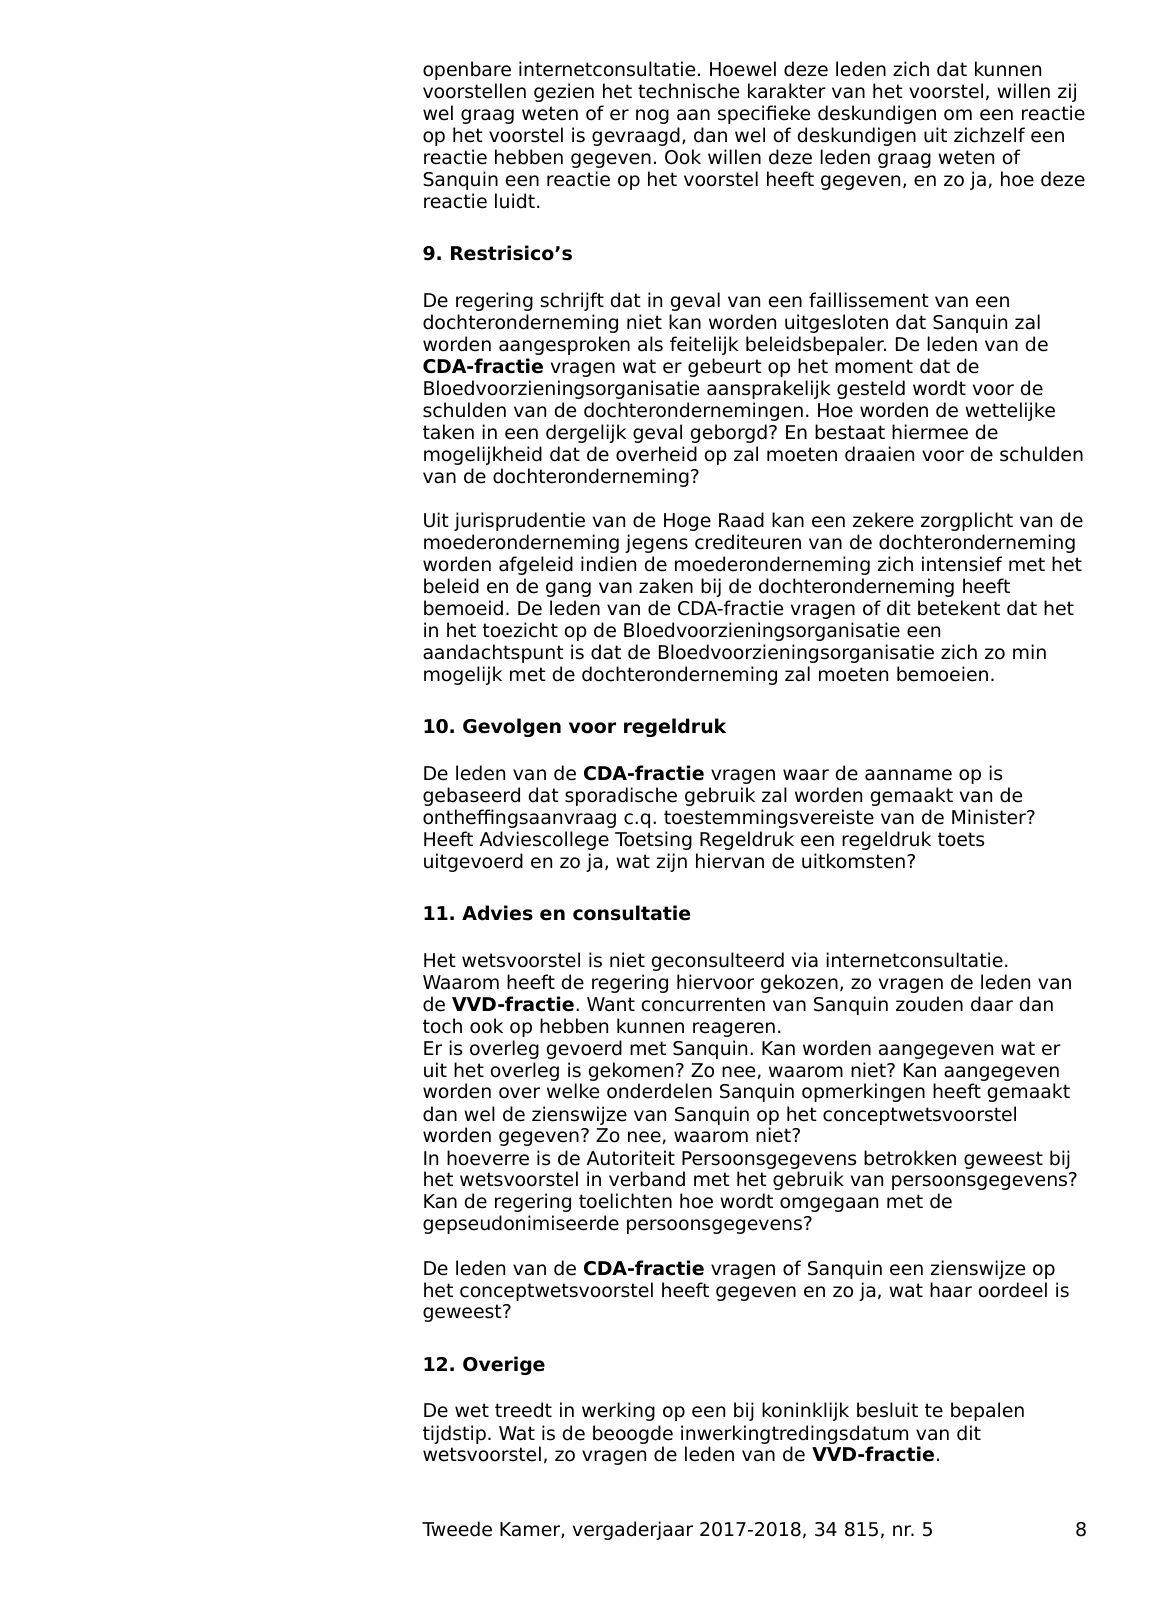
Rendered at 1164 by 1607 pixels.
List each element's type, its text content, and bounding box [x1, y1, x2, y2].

text Er is overleg gevoerd met Sanquin. Kan worden aangegeven wat er uit het overleg is gekomen? Zo nee, waarom niet? Kan aangegeven worden over welke onderdelen Sanquin opmerkingen heeft gemaakt dan wel de zienswijze van Sanquin op het conceptwetsvoorstel worden gegeven? Zo nee, waarom niet? [422, 1037, 1087, 1147]
subtitle 12. Overige [422, 1353, 1087, 1375]
subtitle 10. Gevolgen voor regeldruk [422, 716, 1087, 738]
text openbare internetconsultatie. Hoewel deze leden zich dat kunnen voorstellen gezien het technische karakter van het voorstel, willen zij wel graag weten of er nog aan specifieke deskundigen om een reactie op het voorstel is gevraagd, dan wel of deskundigen uit zichzelf een reactie hebben gegeven. Ook willen deze leden graag weten of Sanquin een reactie op het voorstel heeft gegeven, en zo ja, hoe deze reactie luidt. [422, 59, 1087, 213]
subtitle 9. Restrisico’s [422, 243, 1087, 265]
text Uit jurisprudentie van de Hoge Raad kan een zekere zorgplicht van de moederonderneming jegens crediteuren van de dochteronderneming worden afgeleid indien de moederonderneming zich intensief met het beleid en de gang van zaken bij de dochteronderneming heeft bemoeid. De leden van de CDA-fractie vragen of dit betekent dat het in het toezicht op de Bloedvoorzieningsorganisatie een aandachtspunt is dat de Bloedvoorzieningsorganisatie zich zo min mogelijk met de dochteronderneming zal moeten bemoeien. [422, 510, 1087, 686]
text De leden van de CDA-fractie vragen waar de aanname op is gebaseerd dat sporadische gebruik zal worden gemaakt van de ontheffingsaanvraag c.q. toestemmingsvereiste van de Minister? Heeft Adviescollege Toetsing Regeldruk een regeldruk toets uitgevoerd en zo ja, wat zijn hiervan de uitkomsten? [422, 763, 1087, 873]
text De regering schrijft dat in geval van een faillissement van een dochteronderneming niet kan worden uitgesloten dat Sanquin zal worden aangesproken als feitelijk beleidsbepaler. De leden van de CDA-fractie vragen wat er gebeurt op het moment dat de Bloedvoorzieningsorganisatie aansprakelijk gesteld wordt voor de schulden van de dochterondernemingen. Hoe worden de wettelijke taken in een dergelijk geval geborgd? En bestaat hiermee de mogelijkheid dat de overheid op zal moeten draaien voor de schulden van de dochteronderneming? [422, 290, 1087, 488]
text De wet treedt in werking op een bij koninklijk besluit te bepalen tijdstip. Wat is de beoogde inwerkingtredingsdatum van dit wetsvoorstel, zo vragen de leden van de VVD-fractie. [422, 1400, 1087, 1466]
subtitle 11. Advies en consultatie [422, 903, 1087, 924]
text In hoeverre is de Autoriteit Persoonsgegevens betrokken geweest bij het wetsvoorstel in verband met het gebruik van persoonsgegevens? Kan de regering toelichten hoe wordt omgegaan met de gepseudonimiseerde persoonsgegevens? [422, 1147, 1087, 1235]
text De leden van de CDA-fractie vragen of Sanquin een zienswijze op het conceptwetsvoorstel heeft gegeven en zo ja, wat haar oordeel is geweest? [422, 1257, 1087, 1323]
text Het wetsvoorstel is niet geconsulteerd via internetconsultatie. Waarom heeft de regering hiervoor gekozen, zo vragen de leden van de VVD-fractie. Want concurrenten van Sanquin zouden daar dan toch ook op hebben kunnen reageren. [422, 949, 1087, 1037]
